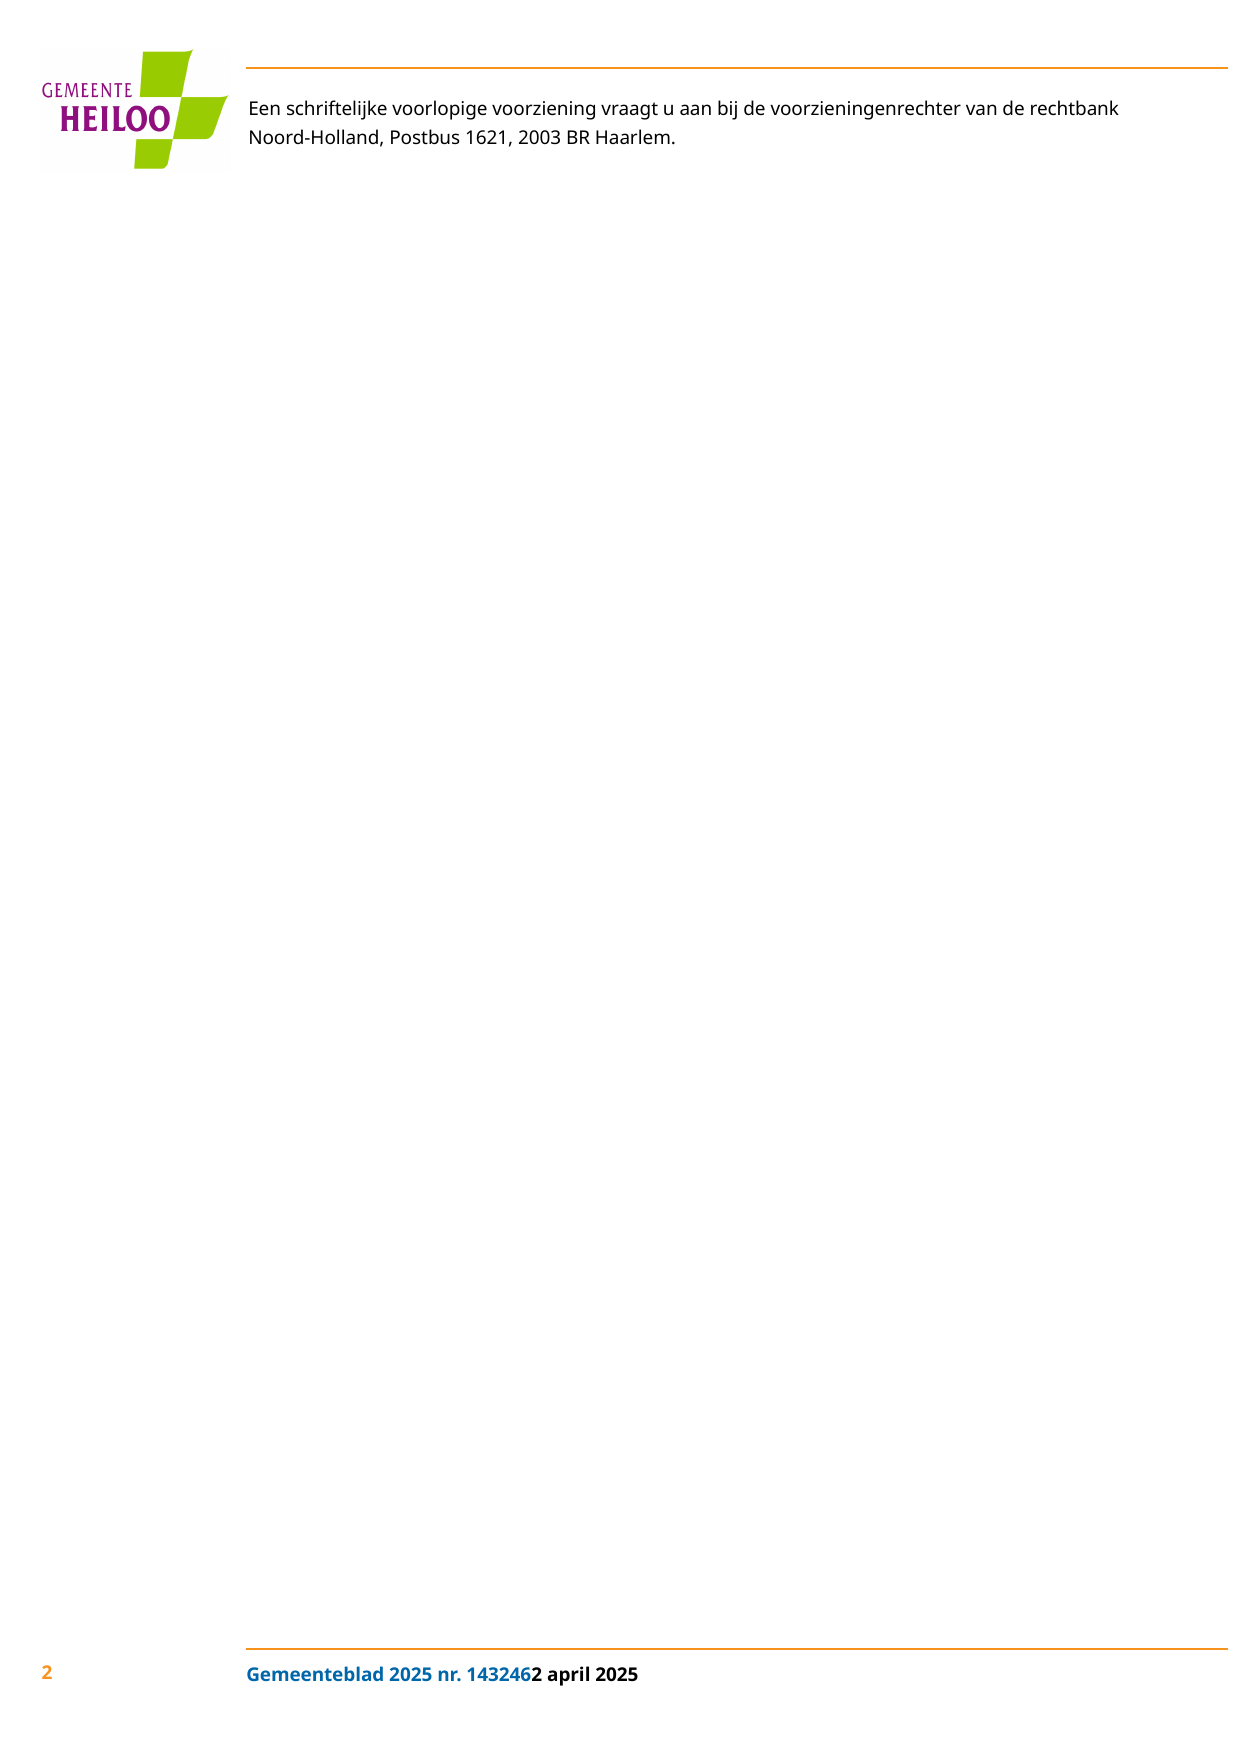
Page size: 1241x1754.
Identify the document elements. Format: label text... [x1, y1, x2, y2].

picture [41, 47, 231, 172]
text Een schriftelijke voorlopige voorziening vraagt u aan bij de voorzieningenrechter van de rechtbank Noord-Holland, Postbus 1621, 2003 BR Haarlem. [248, 95, 1152, 150]
